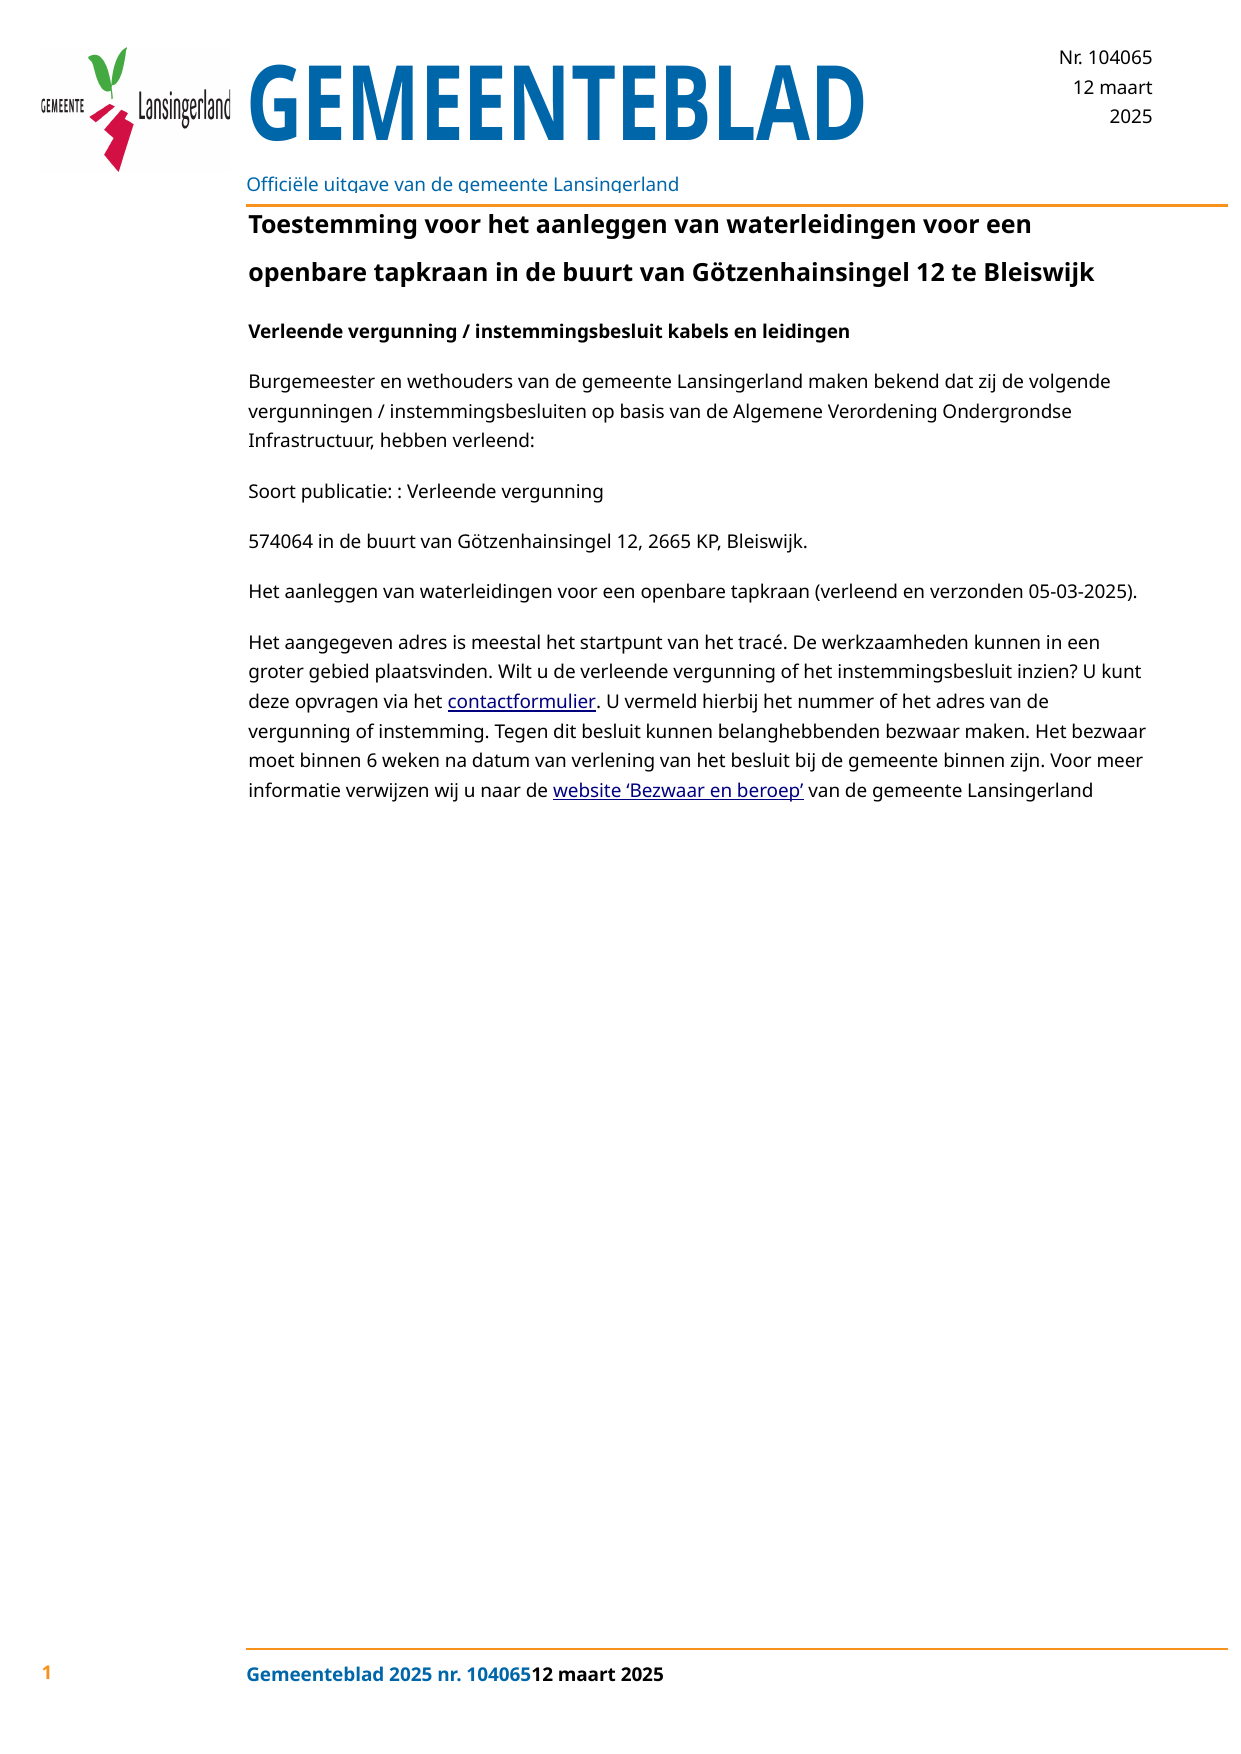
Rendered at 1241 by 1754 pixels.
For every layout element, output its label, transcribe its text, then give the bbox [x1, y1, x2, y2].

text Soort publicatie: : Verleende vergunning [248, 478, 1152, 504]
text Burgemeester en wethouders van de gemeente Lansingerland maken bekend dat zij de volgende vergunningen / instemmingsbesluiten op basis van de Algemene Verordening Ondergrondse Infrastructuur, hebben verleend: [248, 368, 1152, 453]
text Verleende vergunning / instemmingsbesluit kabels en leidingen [248, 318, 1152, 344]
text Toestemming voor het aanleggen van waterleidingen voor een openbare tapkraan in de buurt van Götzenhainsingel 12 te Bleiswijk [248, 207, 1152, 288]
text Het aangegeven adres is meestal het startpunt van het tracé. De werkzaamheden kunnen in een groter gebied plaatsvinden. Wilt u de verleende vergunning of het instemmingsbesluit inzien? U kunt deze opvragen via het contactformulier. U vermeld hierbij het nummer of het adres van de vergunning of instemming. Tegen dit besluit kunnen belanghebbenden bezwaar maken. Het bezwaar moet binnen 6 weken na datum van verlening van het besluit bij de gemeente binnen zijn. Voor meer informatie verwijzen wij u naar de website ‘Bezwaar en beroep’ van de gemeente Lansingerland [248, 629, 1152, 803]
text 574064 in de buurt van Götzenhainsingel 12, 2665 KP, Bleiswijk. [248, 528, 1152, 554]
picture [41, 47, 231, 172]
text Het aanleggen van waterleidingen voor een openbare tapkraan (verleend en verzonden 05-03-2025). [248, 579, 1152, 604]
